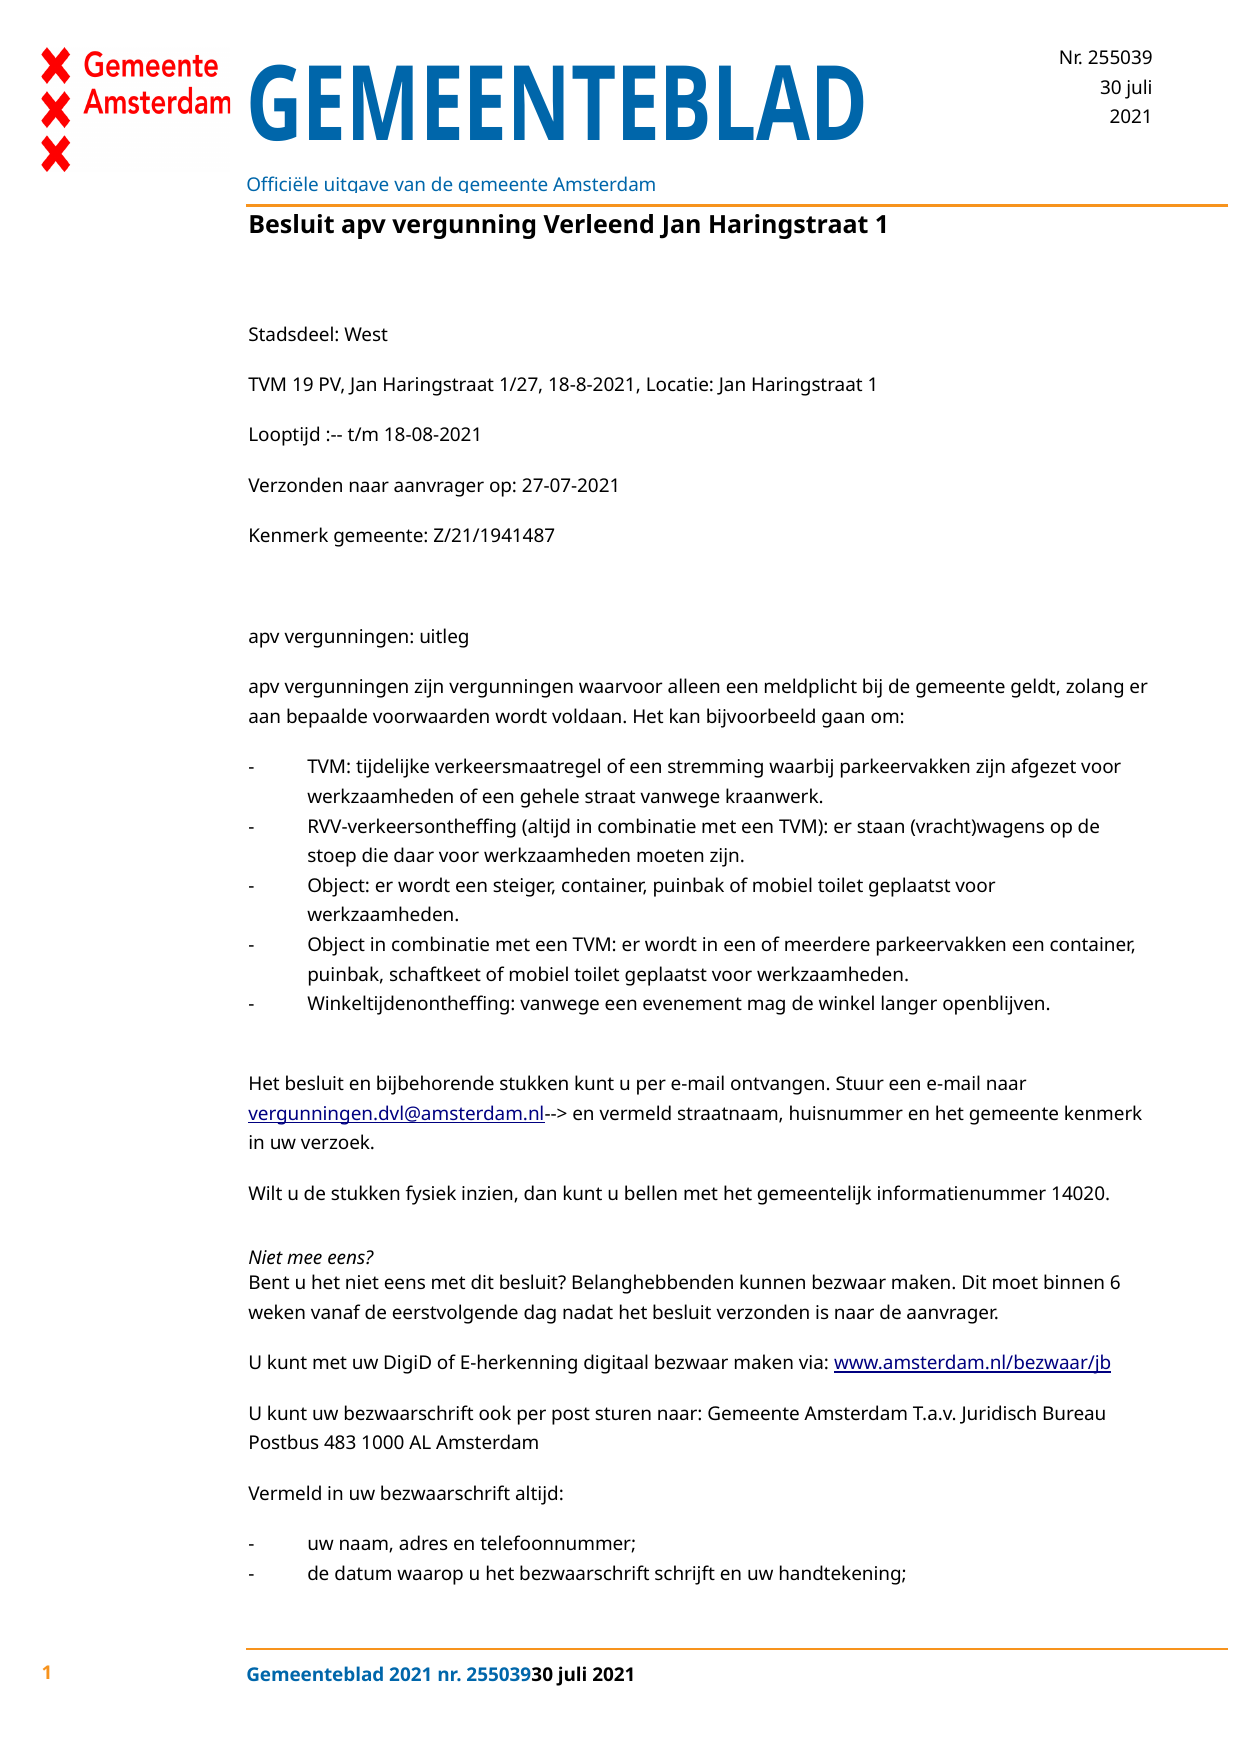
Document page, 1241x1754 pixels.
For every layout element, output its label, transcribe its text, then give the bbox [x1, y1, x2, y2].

text Niet mee eens? [248, 1244, 1152, 1269]
text Het besluit en bijbehorende stukken kunt u per e-mail ontvangen. Stuur een e-mail naar vergunningen.dvl@amsterdam.nl--> en vermeld straatnaam, huisnummer en het gemeente kenmerk in uw verzoek. [248, 1070, 1152, 1155]
text U kunt met uw DigiD of E-herkenning digitaal bezwaar maken via: www.amsterdam.nl/bezwaar/jb [248, 1349, 1152, 1375]
text TVM 19 PV, Jan Haringstraat 1/27, 18-8-2021, Locatie: Jan Haringstraat 1 [248, 371, 1152, 397]
text Verzonden naar aanvrager op: 27-07-2021 [248, 472, 1152, 498]
text Stadsdeel: West [248, 321, 1152, 346]
text Kenmerk gemeente: Z/21/1941487 [248, 522, 1152, 548]
text apv vergunningen: uitleg [248, 623, 1152, 649]
picture [41, 47, 231, 172]
text apv vergunningen zijn vergunningen waarvoor alleen een meldplicht bij de gemeente geldt, zolang er aan bepaalde voorwaarden wordt voldaan. Het kan bijvoorbeeld gaan om: [248, 674, 1152, 729]
list uw naam, adres en telefoonnummer; [248, 1530, 1152, 1556]
list Object: er wordt een steiger, container, puinbak of mobiel toilet geplaatst voor werkzaamheden. [248, 872, 1152, 927]
list Object in combinatie met een TVM: er wordt in een of meerdere parkeervakken een container, puinbak, schaftkeet of mobiel toilet geplaatst voor werkzaamheden. [248, 931, 1152, 986]
text Besluit apv vergunning Verleend Jan Haringstraat 1 [248, 207, 1152, 241]
list RVV-verkeersontheffing (altijd in combinatie met een TVM): er staan (vracht)wagens op de stoep die daar voor werkzaamheden moeten zijn. [248, 813, 1152, 868]
text Wilt u de stukken fysiek inzien, dan kunt u bellen met het gemeentelijk informatienummer 14020. [248, 1180, 1152, 1206]
list Winkeltijdenontheffing: vanwege een evenement mag de winkel langer openblijven. [248, 990, 1152, 1016]
text U kunt uw bezwaarschrift ook per post sturen naar: Gemeente Amsterdam T.a.v. Juridisch Bureau Postbus 483 1000 AL Amsterdam [248, 1400, 1152, 1455]
text Bent u het niet eens met dit besluit? Belanghebbenden kunnen bezwaar maken. Dit moet binnen 6 weken vanaf de eerstvolgende dag nadat het besluit verzonden is naar de aanvrager. [248, 1269, 1152, 1325]
list TVM: tijdelijke verkeersmaatregel of een stremming waarbij parkeervakken zijn afgezet voor werkzaamheden of een gehele straat vanwege kraanwerk. [248, 754, 1152, 809]
text Vermeld in uw bezwaarschrift altijd: [248, 1480, 1152, 1506]
text Looptijd :-- t/m 18-08-2021 [248, 422, 1152, 447]
list de datum waarop u het bezwaarschrift schrijft en uw handtekening; [248, 1560, 1152, 1586]
